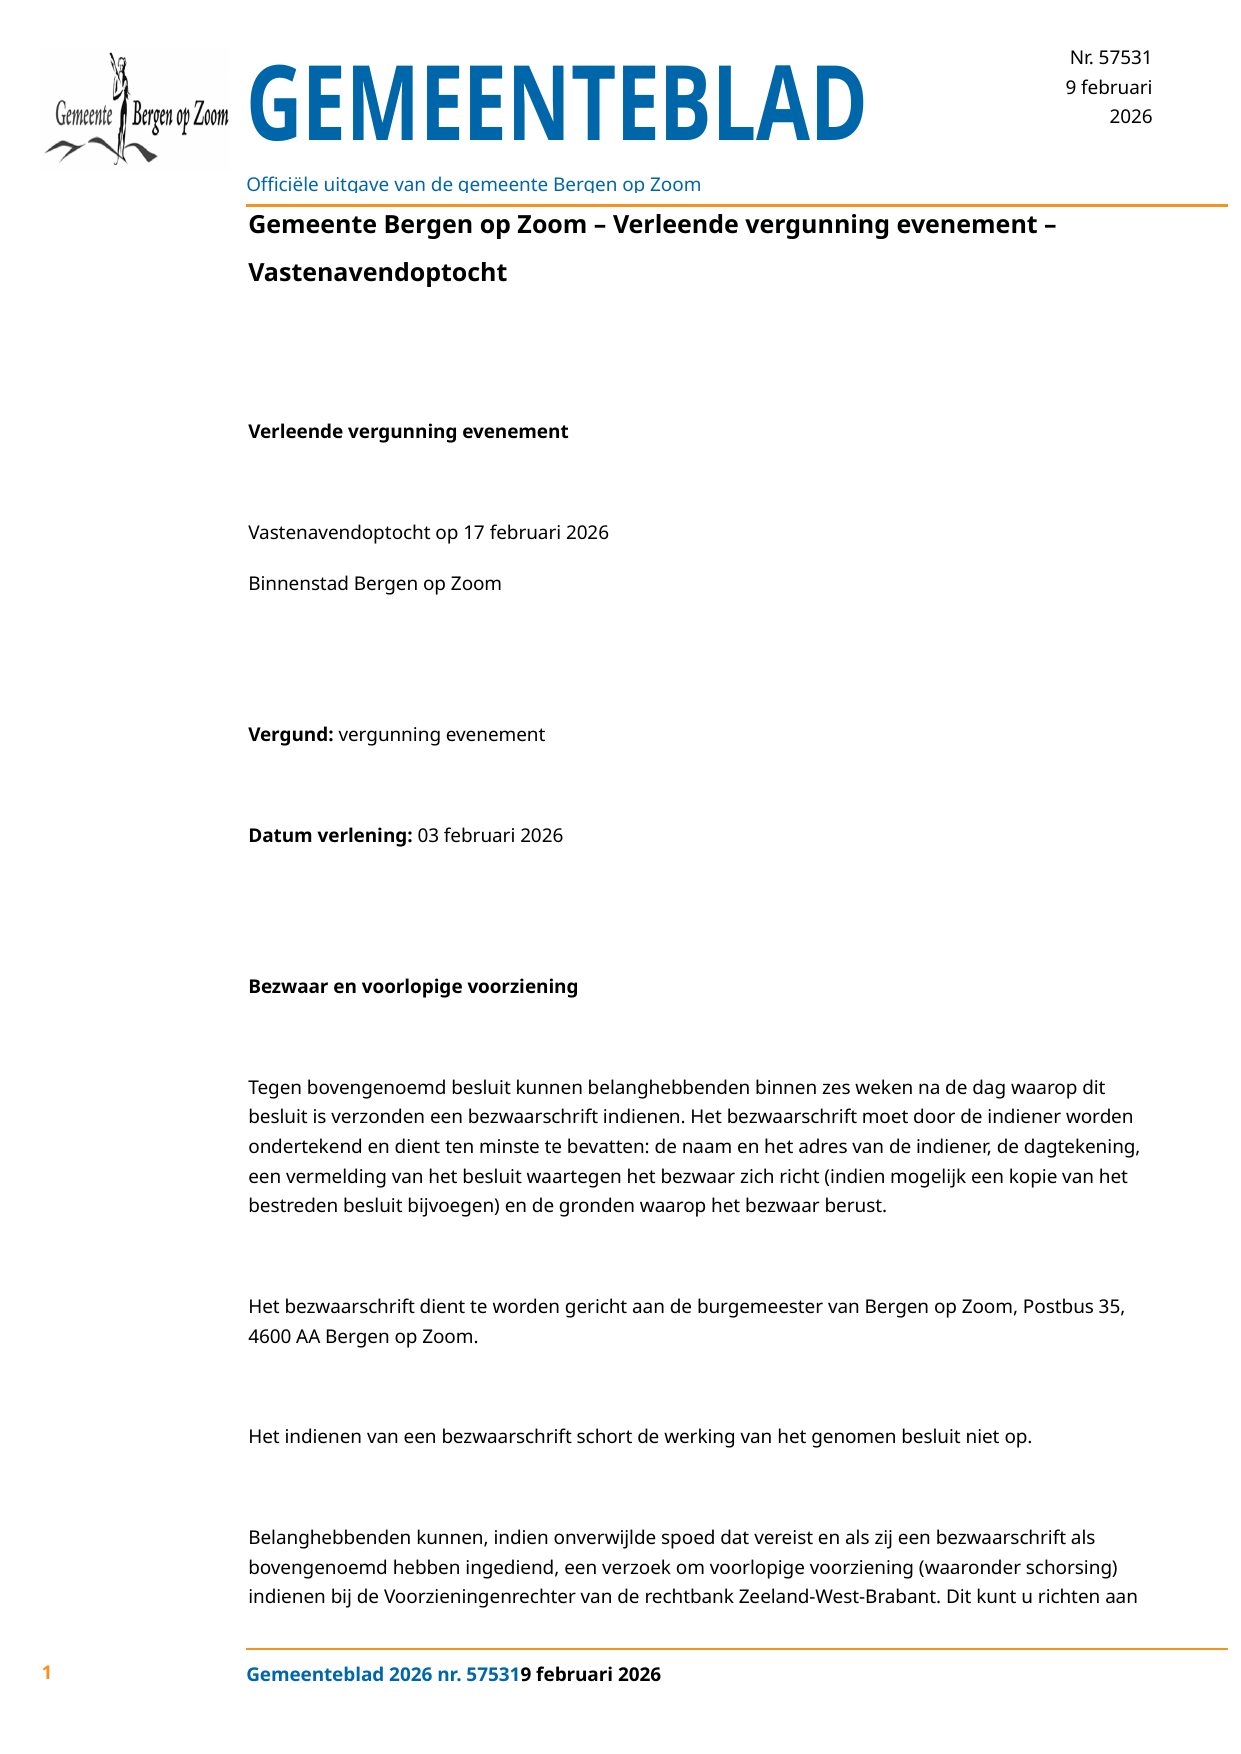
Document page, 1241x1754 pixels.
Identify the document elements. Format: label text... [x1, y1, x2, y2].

text Tegen bovengenoemd besluit kunnen belanghebbenden binnen zes weken na de dag waarop dit besluit is verzonden een bezwaarschrift indienen. Het bezwaarschrift moet door de indiener worden ondertekend en dient ten minste te bevatten: de naam en het adres van de indiener, de dagtekening, een vermelding van het besluit waartegen het bezwaar zich richt (indien mogelijk een kopie van het bestreden besluit bijvoegen) en de gronden waarop het bezwaar berust. [248, 1074, 1152, 1218]
picture [41, 47, 231, 172]
text Binnenstad Bergen op Zoom [248, 570, 1152, 596]
text Gemeente Bergen op Zoom – Verleende vergunning evenement – Vastenavendoptocht [248, 207, 1152, 288]
text Verleende vergunning evenement [248, 419, 1152, 444]
text Vastenavendoptocht op 17 februari 2026 [248, 519, 1152, 545]
text Het indienen van een bezwaarschrift schort de werking van het genomen besluit niet op. [248, 1424, 1152, 1449]
text Bezwaar en voorlopige voorziening [248, 973, 1152, 999]
text Belanghebbenden kunnen, indien onverwijlde spoed dat vereist en als zij een bezwaarschrift als bovengenoemd hebben ingediend, een verzoek om voorlopige voorziening (waaronder schorsing) indienen bij de Voorzieningenrechter van de rechtbank Zeeland-West-Brabant. Dit kunt u richten aan [248, 1524, 1152, 1609]
text Datum verlening: 03 februari 2026 [248, 822, 1152, 848]
text Vergund: vergunning evenement [248, 721, 1152, 747]
text Het bezwaarschrift dient te worden gericht aan de burgemeester van Bergen op Zoom, Postbus 35, 4600 AA Bergen op Zoom. [248, 1293, 1152, 1349]
